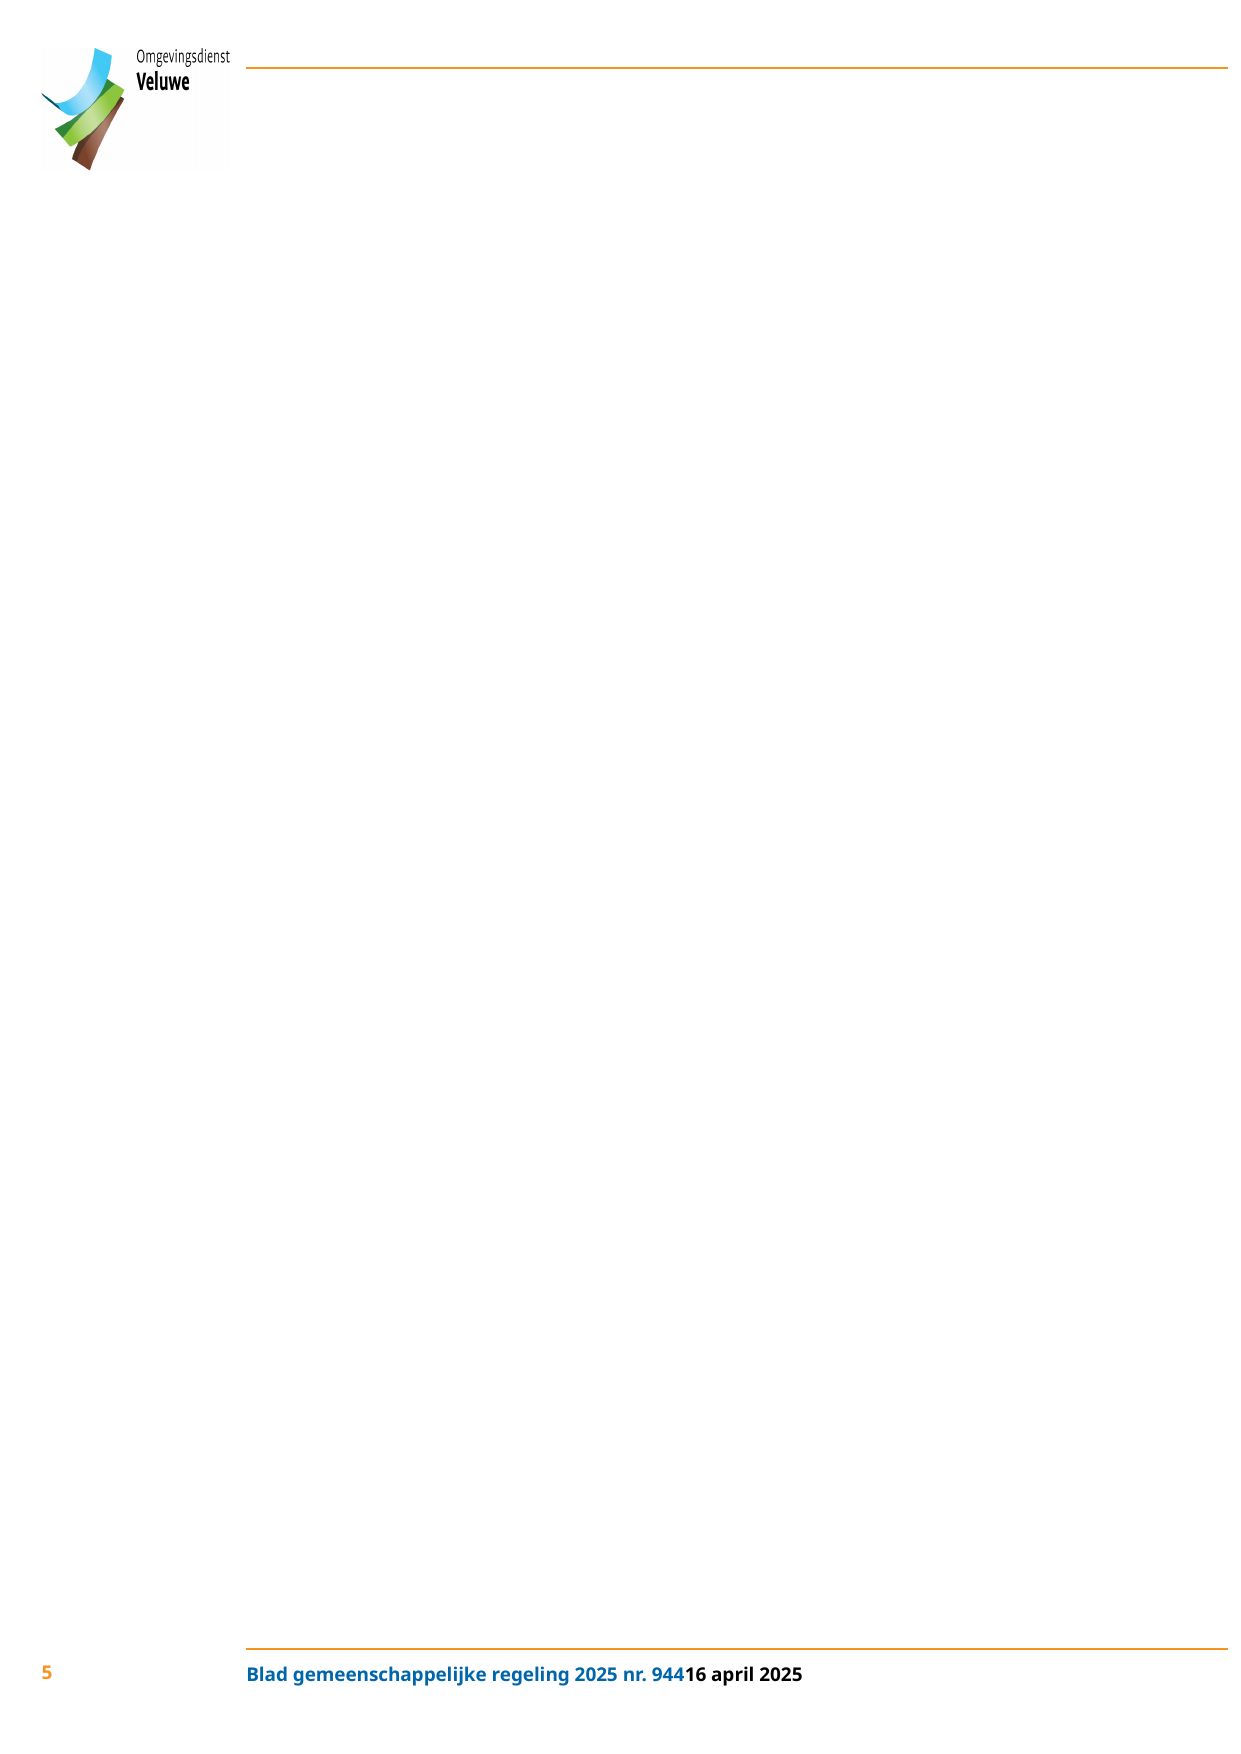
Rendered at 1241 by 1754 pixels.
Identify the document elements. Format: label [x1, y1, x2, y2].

picture [41, 47, 231, 172]
